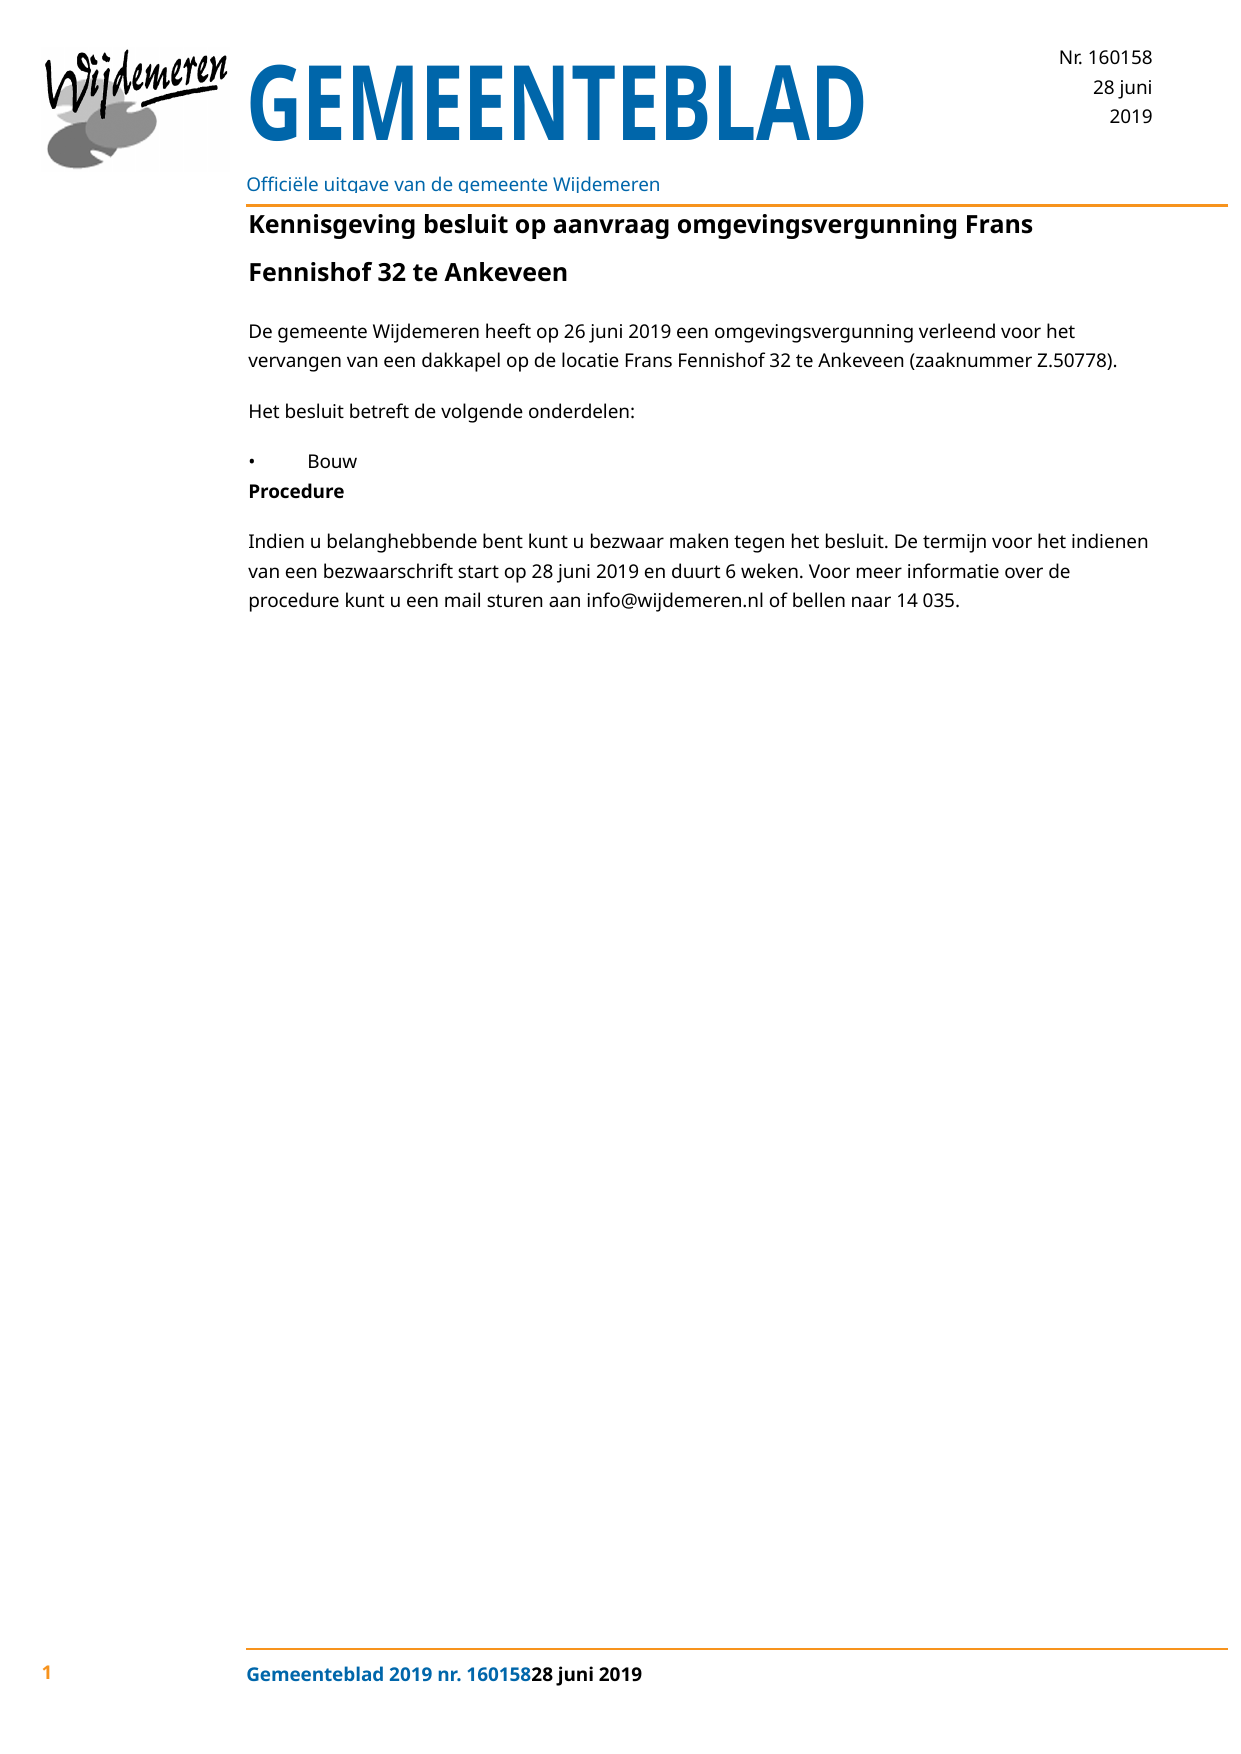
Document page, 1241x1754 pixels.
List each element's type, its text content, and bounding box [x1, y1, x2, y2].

text Het besluit betreft de volgende onderdelen: [248, 398, 1152, 424]
picture [41, 47, 231, 172]
text Procedure [248, 478, 1152, 504]
list Bouw [248, 448, 1152, 474]
text De gemeente Wijdemeren heeft op 26 juni 2019 een omgevingsvergunning verleend voor het vervangen van een dakkapel op de locatie Frans Fennishof 32 te Ankeveen (zaaknummer Z.50778). [248, 318, 1152, 373]
text Indien u belanghebbende bent kunt u bezwaar maken tegen het besluit. De termijn voor het indienen van een bezwaarschrift start op 28 juni 2019 en duurt 6 weken. Voor meer informatie over de procedure kunt u een mail sturen aan info@wijdemeren.nl of bellen naar 14 035. [248, 528, 1152, 613]
text Kennisgeving besluit op aanvraag omgevingsvergunning Frans Fennishof 32 te Ankeveen [248, 207, 1152, 288]
